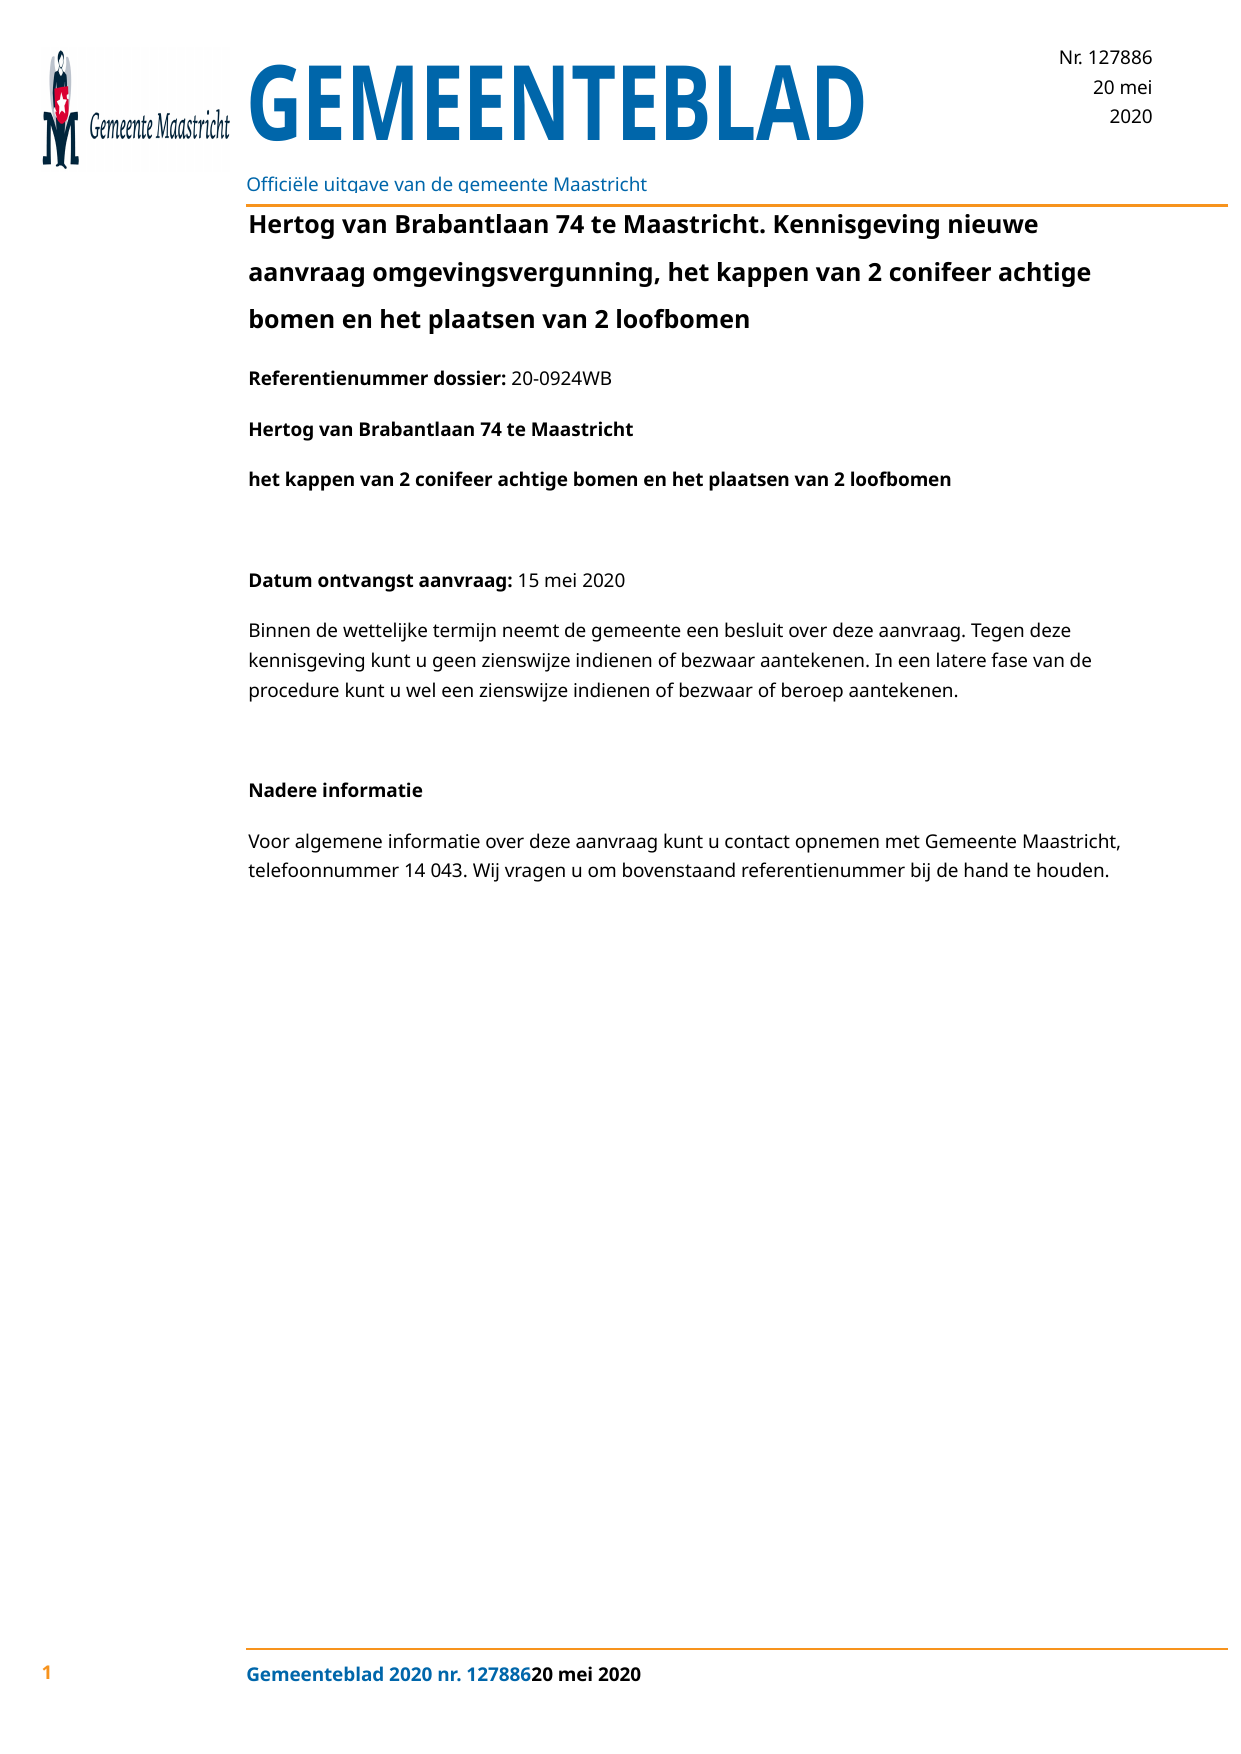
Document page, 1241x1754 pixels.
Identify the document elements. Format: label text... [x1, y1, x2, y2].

text Hertog van Brabantlaan 74 te Maastricht [248, 416, 1152, 442]
picture [41, 47, 231, 172]
text Hertog van Brabantlaan 74 te Maastricht. Kennisgeving nieuwe aanvraag omgevingsvergunning, het kappen van 2 conifeer achtige bomen en het plaatsen van 2 loofbomen [248, 207, 1152, 336]
text Voor algemene informatie over deze aanvraag kunt u contact opnemen met Gemeente Maastricht, telefoonnummer 14 043. Wij vragen u om bovenstaand referentienummer bij de hand te houden. [248, 828, 1152, 883]
text Referentienummer dossier: 20-0924WB [248, 366, 1152, 391]
text Binnen de wettelijke termijn neemt de gemeente een besluit over deze aanvraag. Tegen deze kennisgeving kunt u geen zienswijze indienen of bezwaar aantekenen. In een latere fase van de procedure kunt u wel een zienswijze indienen of bezwaar of beroep aantekenen. [248, 618, 1152, 702]
text het kappen van 2 conifeer achtige bomen en het plaatsen van 2 loofbomen [248, 466, 1152, 492]
text Datum ontvangst aanvraag: 15 mei 2020 [248, 567, 1152, 593]
text Nadere informatie [248, 778, 1152, 803]
